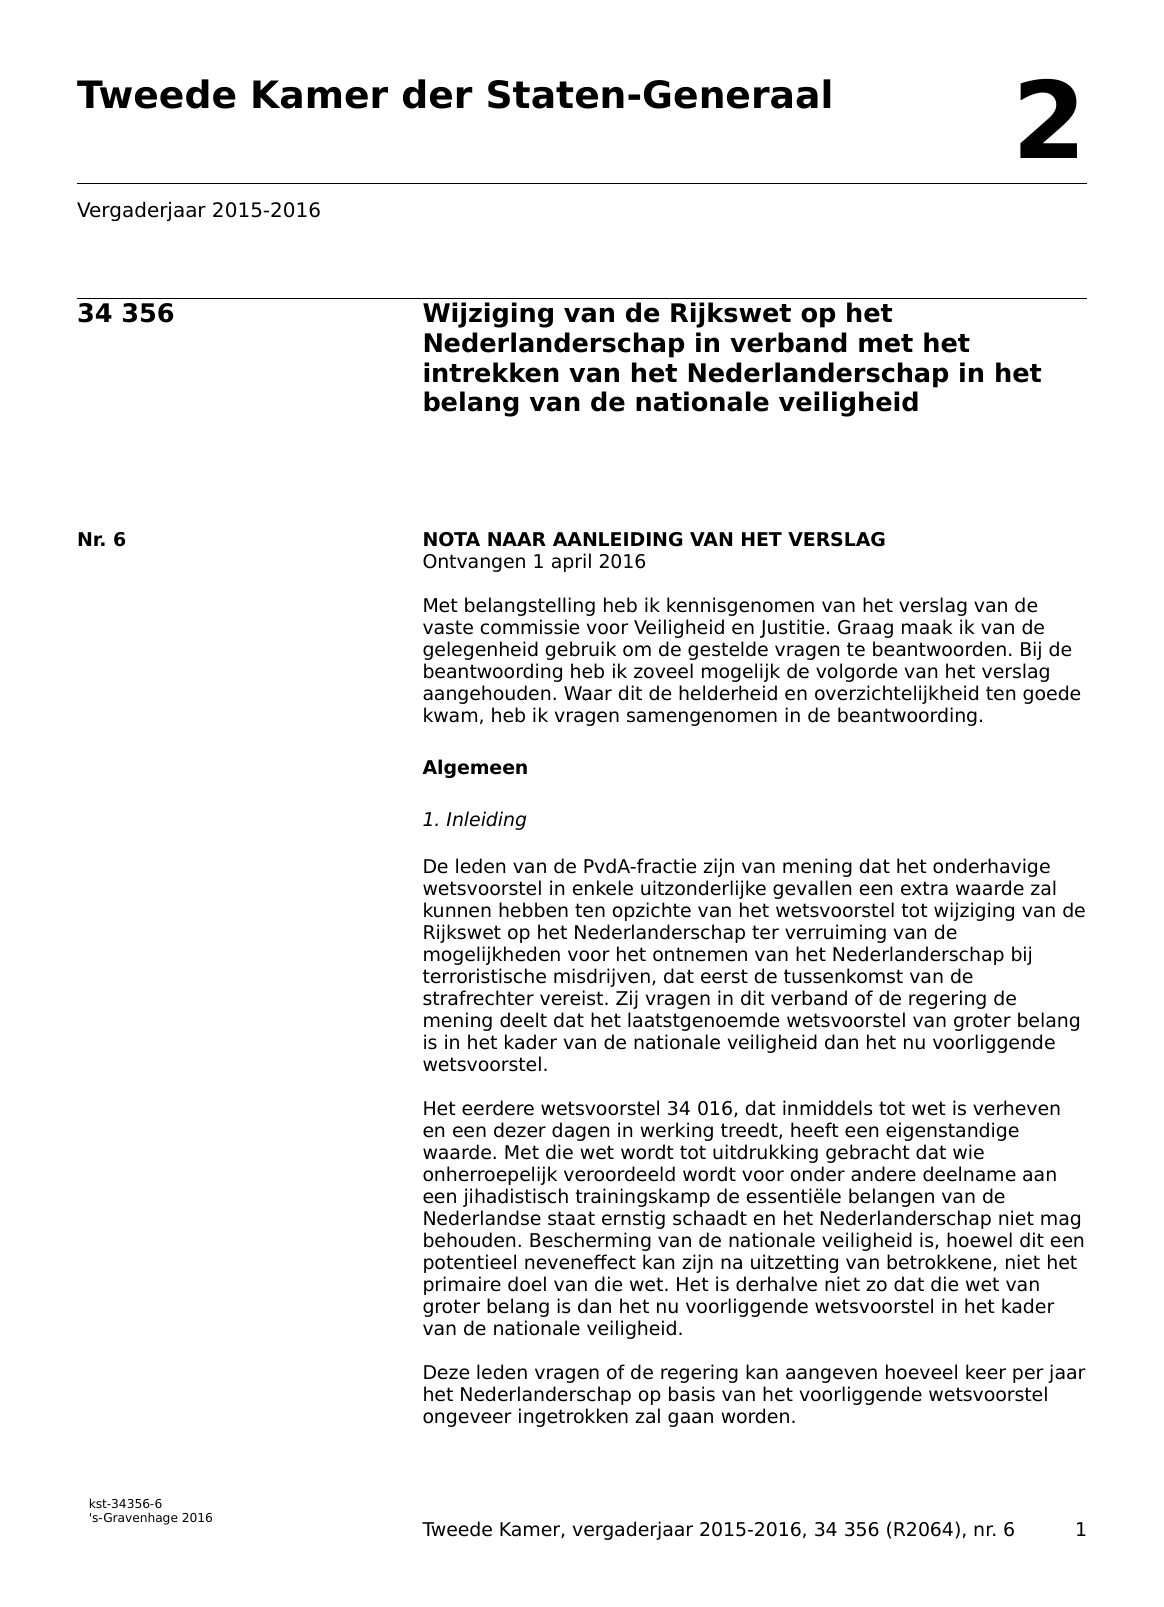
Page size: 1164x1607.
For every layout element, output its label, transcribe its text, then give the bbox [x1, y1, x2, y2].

subtitle Nr. 6 NOTA NAAR AANLEIDING VAN HET VERSLAG [77, 529, 1087, 551]
text Het eerdere wetsvoorstel 34 016, dat inmiddels tot wet is verheven en een dezer dagen in werking treedt, heeft een eigenstandige waarde. Met die wet wordt tot uitdrukking gebracht dat wie onherroepelijk veroordeeld wordt voor onder andere deelname aan een jihadistisch trainingskamp de essentiële belangen van de Nederlandse staat ernstig schaadt en het Nederlanderschap niet mag behouden. Bescherming van de nationale veiligheid is, hoewel dit een potentieel neveneffect kan zijn na uitzetting van betrokkene, niet het primaire doel van die wet. Het is derhalve niet zo dat die wet van groter belang is dan het nu voorliggende wetsvoorstel in het kader van de nationale veiligheid. [422, 1098, 1087, 1339]
text Ontvangen 1 april 2016 [422, 551, 1087, 573]
subtitle 1. Inleiding [422, 809, 1087, 831]
subtitle 34 356 Wijziging van de Rijkswet op het Nederlanderschap in verband met het intrekken van het Nederlanderschap in het belang van de nationale veiligheid [77, 299, 1087, 418]
text De leden van de PvdA-fractie zijn van mening dat het onderhavige wetsvoorstel in enkele uitzonderlijke gevallen een extra waarde zal kunnen hebben ten opzichte van het wetsvoorstel tot wijziging van de Rijkswet op het Nederlanderschap ter verruiming van de mogelijkheden voor het ontnemen van het Nederlanderschap bij terroristische misdrijven, dat eerst de tussenkomst van de strafrechter vereist. Zij vragen in dit verband of de regering de mening deelt dat het laatstgenoemde wetsvoorstel van groter belang is in het kader van de nationale veiligheid dan het nu voorliggende wetsvoorstel. [422, 856, 1087, 1076]
text Met belangstelling heb ik kennisgenomen van het verslag van de vaste commissie voor Veiligheid en Justitie. Graag maak ik van de gelegenheid gebruik om de gestelde vragen te beantwoorden. Bij de beantwoording heb ik zoveel mogelijk de volgorde van het verslag aangehouden. Waar dit de helderheid en overzichtelijkheid ten goede kwam, heb ik vragen samengenomen in de beantwoording. [422, 595, 1087, 727]
text kst-34356-6 [88, 1497, 323, 1511]
text Deze leden vragen of de regering kan aangeven hoeveel keer per jaar het Nederlanderschap op basis van het voorliggende wetsvoorstel ongeveer ingetrokken zal gaan worden. [422, 1362, 1087, 1428]
subtitle Algemeen [422, 757, 1087, 779]
text 's-Gravenhage 2016 [88, 1511, 323, 1525]
table_cell Vergaderjaar 2015-2016 [77, 184, 1087, 298]
table_header 2 [886, 59, 1087, 183]
table_header Tweede Kamer der Staten-Generaal [77, 59, 886, 183]
